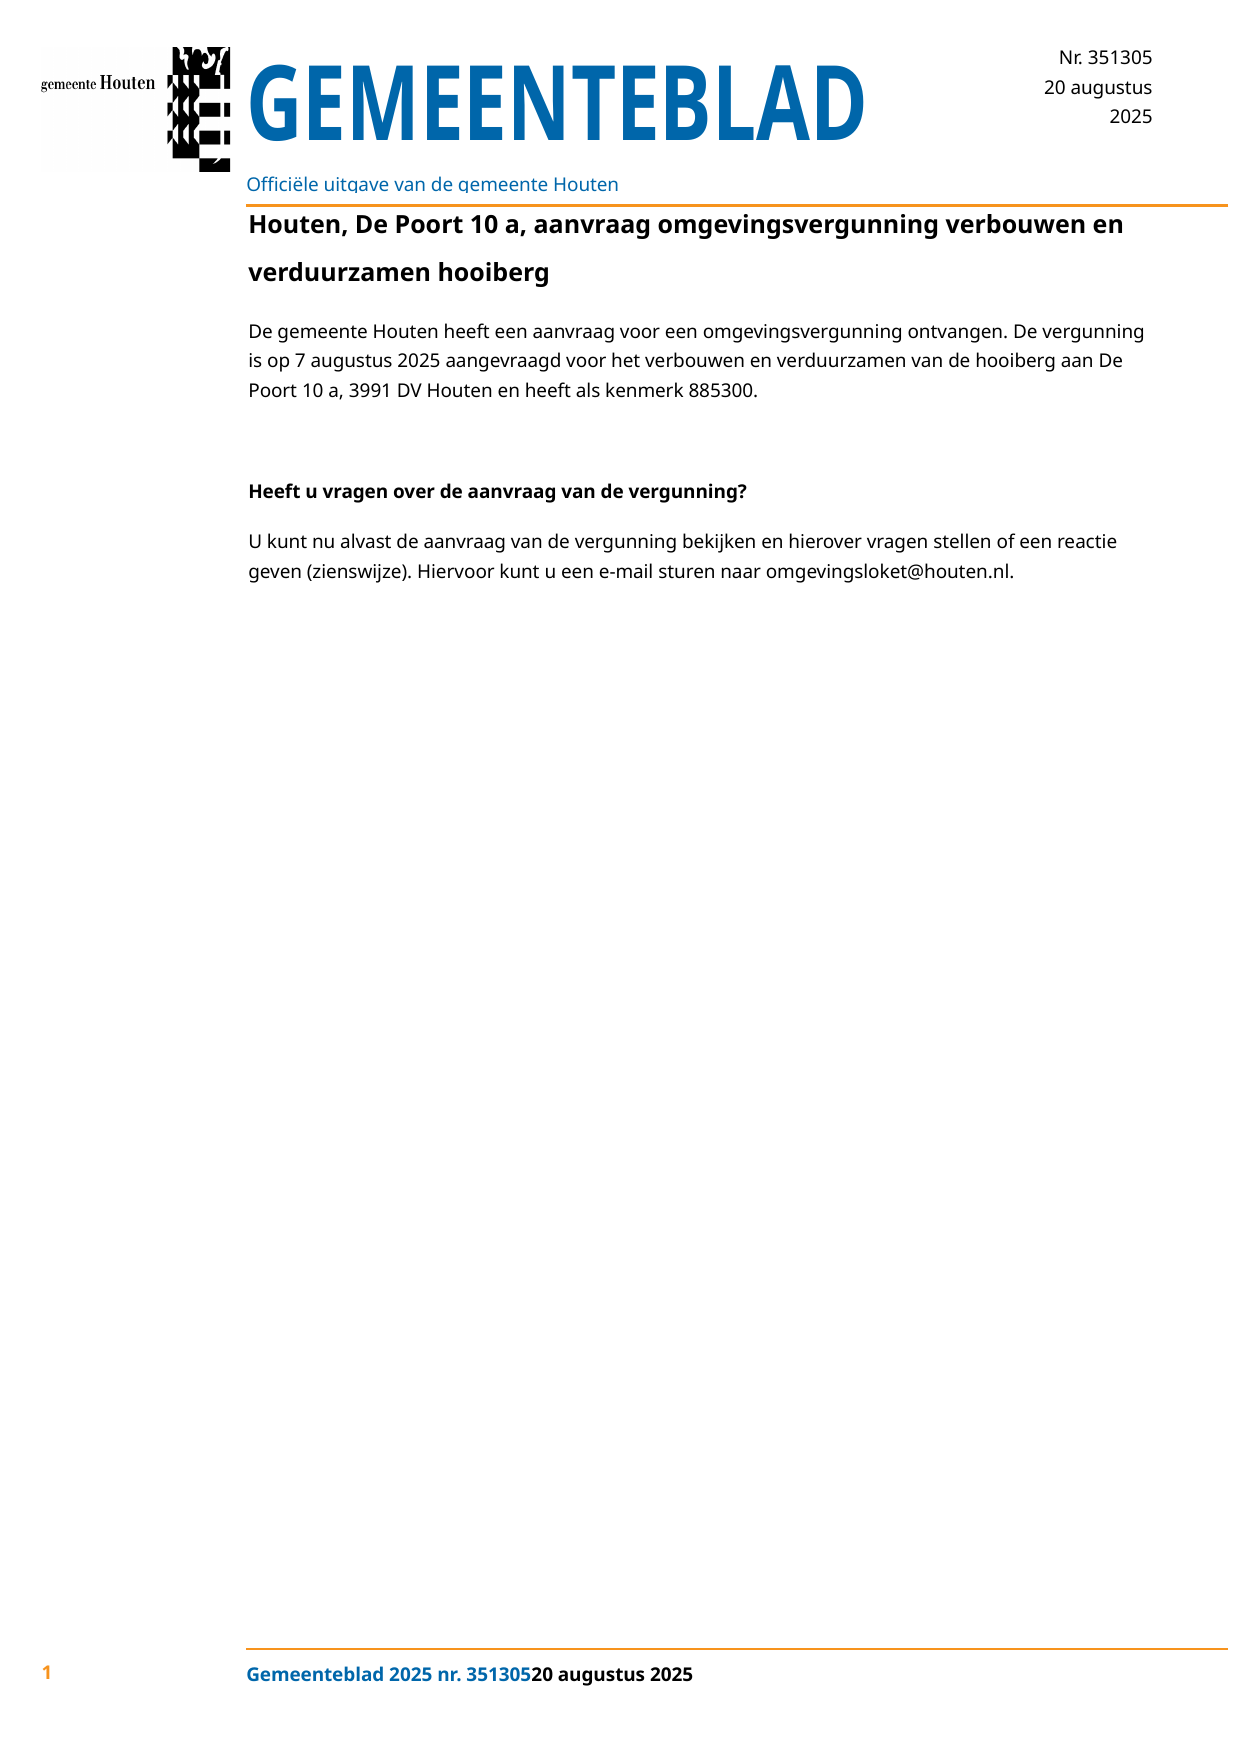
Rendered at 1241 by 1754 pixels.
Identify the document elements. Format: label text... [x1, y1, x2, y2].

text Houten, De Poort 10 a, aanvraag omgevingsvergunning verbouwen en verduurzamen hooiberg [248, 207, 1152, 288]
text U kunt nu alvast de aanvraag van de vergunning bekijken en hierover vragen stellen of een reactie geven (zienswijze). Hiervoor kunt u een e-mail sturen naar omgevingsloket@houten.nl. [248, 528, 1152, 584]
text De gemeente Houten heeft een aanvraag voor een omgevingsvergunning ontvangen. De vergunning is op 7 augustus 2025 aangevraagd voor het verbouwen en verduurzamen van de hooiberg aan De Poort 10 a, 3991 DV Houten en heeft als kenmerk 885300. [248, 318, 1152, 403]
text Heeft u vragen over de aanvraag van de vergunning? [248, 478, 1152, 504]
picture [41, 47, 231, 172]
